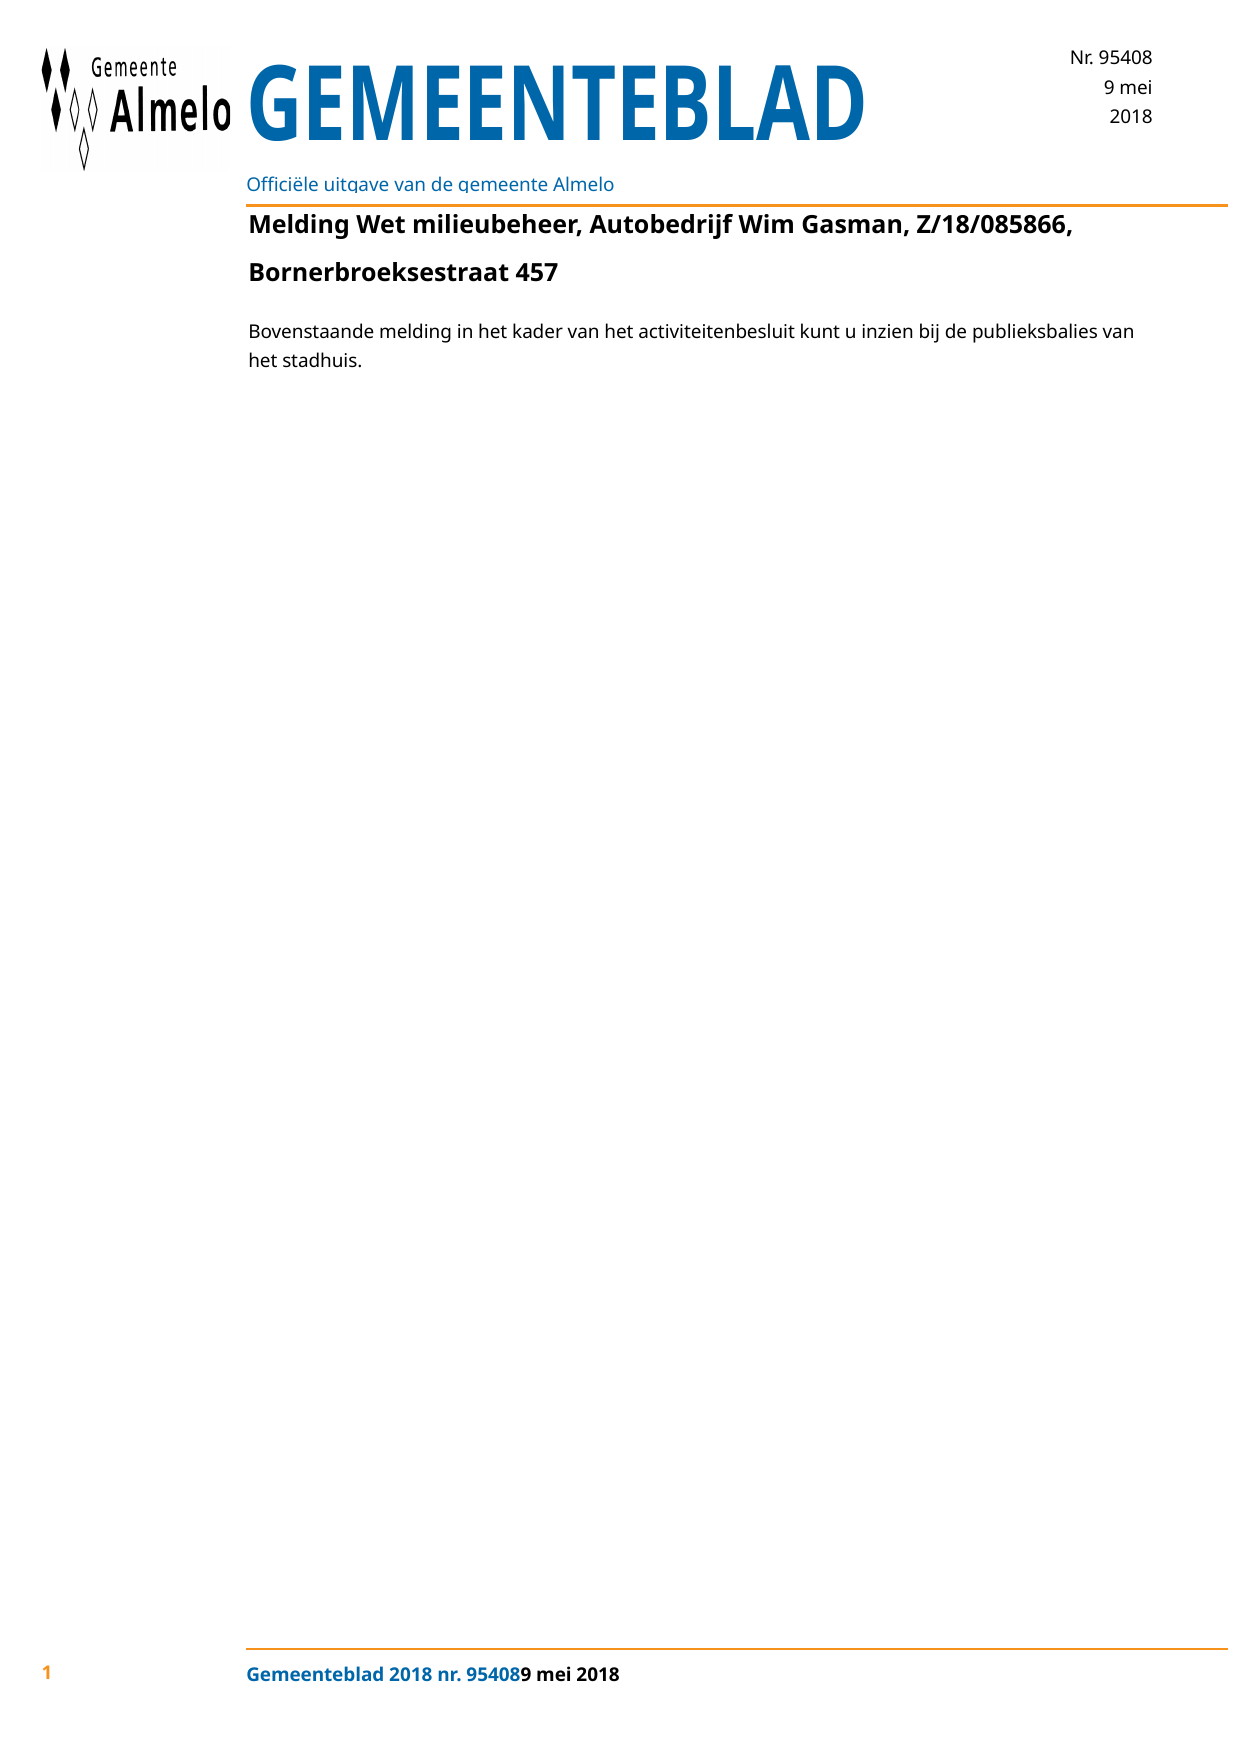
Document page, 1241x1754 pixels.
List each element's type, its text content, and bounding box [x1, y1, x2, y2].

text Bovenstaande melding in het kader van het activiteitenbesluit kunt u inzien bij de publieksbalies van het stadhuis. [248, 318, 1152, 373]
text Melding Wet milieubeheer, Autobedrijf Wim Gasman, Z/18/085866, Bornerbroeksestraat 457 [248, 207, 1152, 288]
picture [41, 47, 231, 172]
